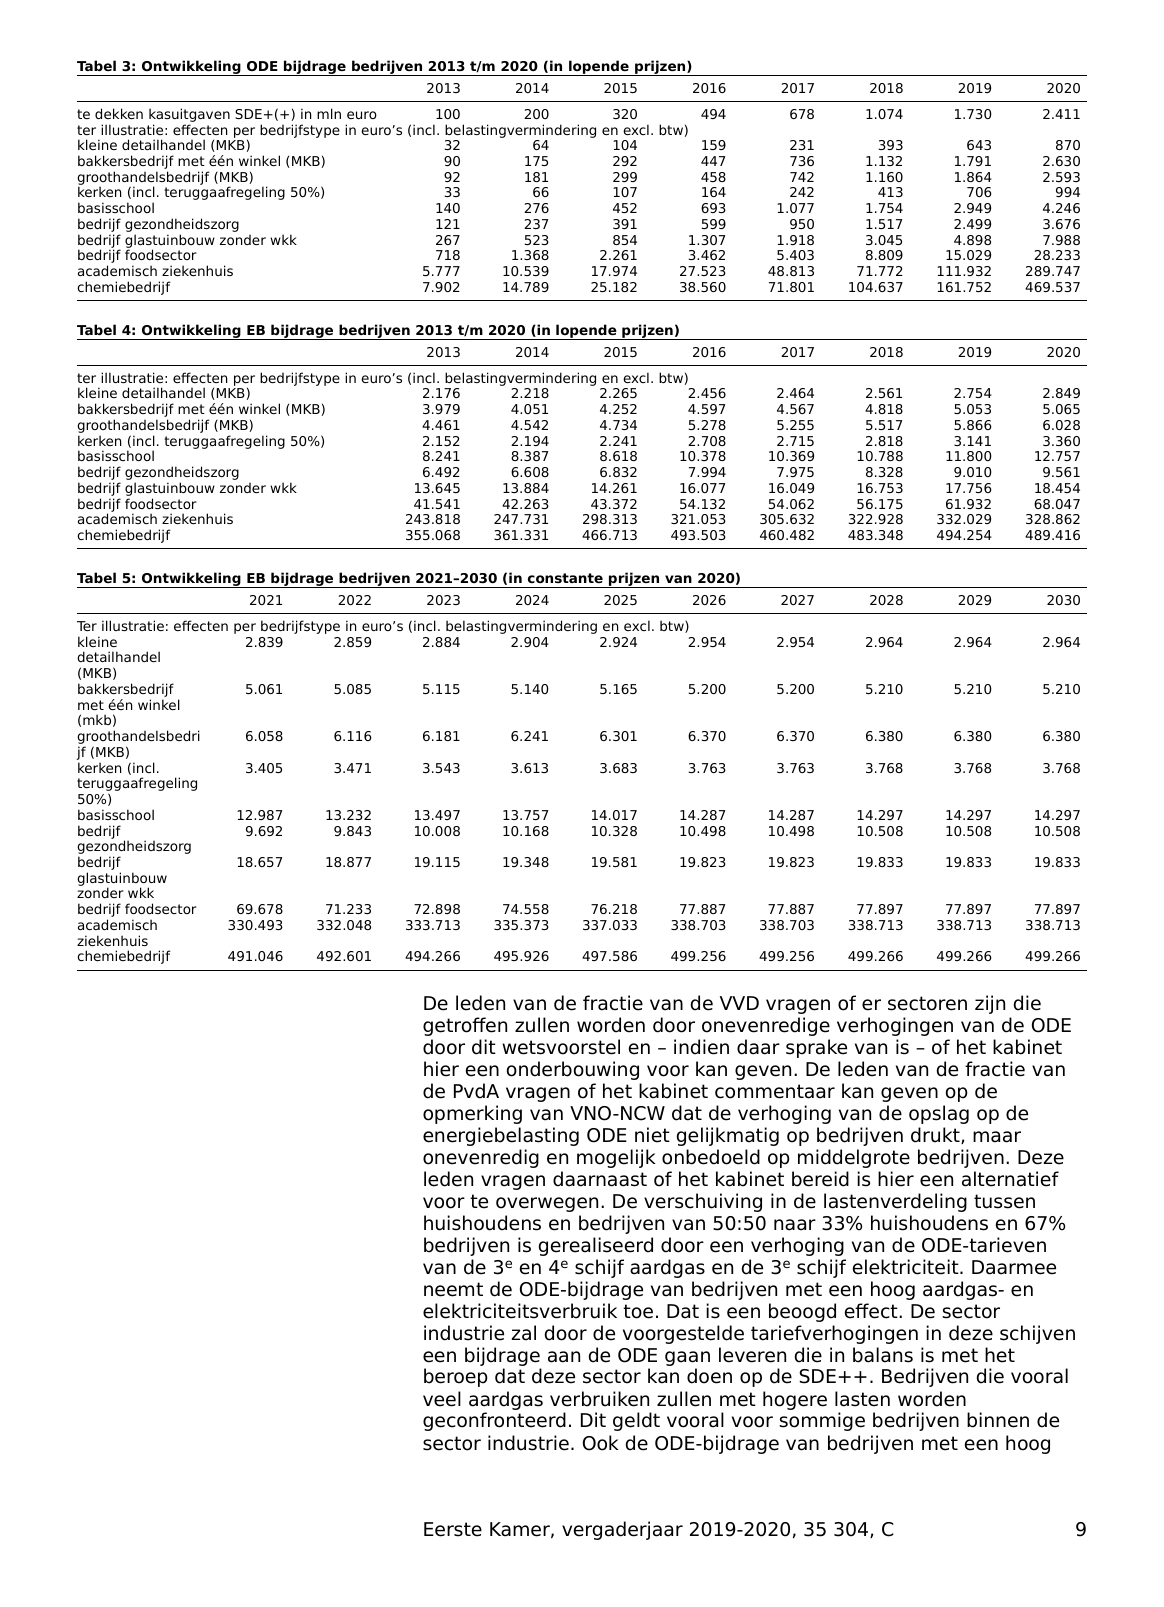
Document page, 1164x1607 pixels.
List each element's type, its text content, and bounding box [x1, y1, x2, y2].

table_cell 2.964 [821, 635, 909, 682]
table_cell 495.926 [466, 949, 555, 969]
table_cell 19.823 [732, 855, 821, 902]
table_cell 14.789 [466, 280, 555, 300]
table_cell 5.255 [732, 418, 821, 433]
table_cell bedrijf gezondheidszorg [77, 217, 378, 232]
table_cell 10.788 [821, 449, 909, 465]
table_cell 2.499 [909, 217, 998, 232]
table_header Tabel 4: Ontwikkeling EB bijdrage bedrijven 2013 t/m 2020 (in lopende prijzen) [77, 323, 1087, 339]
table_cell 159 [644, 138, 732, 154]
table_cell 3.763 [644, 760, 732, 808]
table_cell 6.380 [909, 729, 998, 760]
table_cell 56.175 [821, 496, 909, 512]
table_cell 2.954 [644, 635, 732, 682]
table_cell 3.613 [466, 760, 555, 808]
table_cell 2.949 [909, 201, 998, 217]
table_cell 413 [821, 185, 909, 201]
table_cell 643 [909, 138, 998, 154]
table_cell 2013 [378, 340, 466, 365]
table_cell 100 [378, 102, 466, 122]
table_cell 2015 [555, 76, 644, 101]
table_cell 7.902 [378, 280, 466, 300]
table_cell 14.017 [555, 808, 644, 823]
table_cell 17.974 [555, 264, 644, 280]
table_cell 693 [644, 201, 732, 217]
table_cell 2.954 [732, 635, 821, 682]
table_cell 494.266 [378, 949, 466, 969]
table_cell 305.632 [732, 512, 821, 528]
table_cell 1.918 [732, 233, 821, 248]
table_cell 494.254 [909, 528, 998, 548]
table_cell academisch ziekenhuis [77, 918, 201, 949]
table_cell 13.232 [289, 808, 378, 823]
table_cell 5.200 [644, 682, 732, 729]
table_cell 499.256 [732, 949, 821, 969]
table_cell 33 [378, 185, 466, 201]
table_cell 950 [732, 217, 821, 232]
table_cell bakkersbedrijf met één winkel (MKB) [77, 402, 378, 418]
table_cell 2.708 [644, 434, 732, 449]
table_cell 2019 [909, 76, 998, 101]
table_cell 90 [378, 154, 466, 169]
table_cell 18.877 [289, 855, 378, 902]
table_cell 2.818 [821, 434, 909, 449]
table_cell 43.372 [555, 496, 644, 512]
table_cell 6.301 [555, 729, 644, 760]
table_cell 14.261 [555, 481, 644, 496]
table_cell 243.818 [378, 512, 466, 528]
table_cell 2014 [466, 340, 555, 365]
table_cell 54.062 [732, 496, 821, 512]
table_cell groothandelsbedrijf (MKB) [77, 729, 201, 760]
table_cell 4.597 [644, 402, 732, 418]
table_cell 1.754 [821, 201, 909, 217]
table_cell 9.010 [909, 465, 998, 481]
table_cell 7.975 [732, 465, 821, 481]
table_cell 19.833 [821, 855, 909, 902]
table_cell 333.713 [378, 918, 466, 949]
table_cell 77.897 [909, 902, 998, 918]
table_cell bakkersbedrijf met één winkel (mkb) [77, 682, 201, 729]
table_cell 68.047 [998, 496, 1087, 512]
table_cell 77.897 [998, 902, 1087, 918]
table_cell 12.757 [998, 449, 1087, 465]
table_cell 2017 [732, 76, 821, 101]
table_cell bedrijf glastuinbouw zonder wkk [77, 481, 378, 496]
table_cell 237 [466, 217, 555, 232]
table_cell 320 [555, 102, 644, 122]
table_cell 328.862 [998, 512, 1087, 528]
table_cell 6.181 [378, 729, 466, 760]
table_cell 19.115 [378, 855, 466, 902]
table_cell 499.256 [644, 949, 732, 969]
table_cell 3.471 [289, 760, 378, 808]
table_cell 16.049 [732, 481, 821, 496]
table_cell 140 [378, 201, 466, 217]
table_cell 14.297 [821, 808, 909, 823]
table_cell 5.053 [909, 402, 998, 418]
table_cell 107 [555, 185, 644, 201]
table_cell 4.898 [909, 233, 998, 248]
table_cell 1.791 [909, 154, 998, 169]
table_cell 466.713 [555, 528, 644, 548]
table_cell chemiebedrijf [77, 949, 201, 969]
table_cell 2027 [732, 588, 821, 613]
table_cell 9.561 [998, 465, 1087, 481]
table_cell 16.753 [821, 481, 909, 496]
table_cell 299 [555, 170, 644, 185]
table_cell 19.833 [998, 855, 1087, 902]
table_cell 289.747 [998, 264, 1087, 280]
table_cell 338.713 [821, 918, 909, 949]
table_cell 3.768 [998, 760, 1087, 808]
table_cell 3.405 [201, 760, 289, 808]
table_cell 494 [644, 102, 732, 122]
table_cell 2.456 [644, 386, 732, 402]
table_cell 32 [378, 138, 466, 154]
table_cell 27.523 [644, 264, 732, 280]
table_cell 69.678 [201, 902, 289, 918]
table_cell 11.800 [909, 449, 998, 465]
table_cell 870 [998, 138, 1087, 154]
table_cell 77.887 [732, 902, 821, 918]
table_cell 5.403 [732, 248, 821, 264]
table_cell 3.683 [555, 760, 644, 808]
table_cell 7.994 [644, 465, 732, 481]
table_cell 2.176 [378, 386, 466, 402]
table_cell 492.601 [289, 949, 378, 969]
table_cell 17.756 [909, 481, 998, 496]
table_cell 2013 [378, 76, 466, 101]
table_cell 6.380 [821, 729, 909, 760]
table_cell ter illustratie: effecten per bedrijfstype in euro’s (incl. belastingvermindering en excl. btw) [77, 366, 1087, 386]
table_cell 499.266 [821, 949, 909, 969]
table_cell 2020 [998, 340, 1087, 365]
table_cell 2021 [201, 588, 289, 613]
table_cell 6.058 [201, 729, 289, 760]
table_cell 71.233 [289, 902, 378, 918]
table_cell 5.210 [821, 682, 909, 729]
table_cell 72.898 [378, 902, 466, 918]
table_cell bedrijf foodsector [77, 496, 378, 512]
table_cell 499.266 [998, 949, 1087, 969]
table_cell 2.884 [378, 635, 466, 682]
table_cell 6.241 [466, 729, 555, 760]
table_cell academisch ziekenhuis [77, 264, 378, 280]
table_cell 19.833 [909, 855, 998, 902]
table_cell 2.261 [555, 248, 644, 264]
table_cell 3.676 [998, 217, 1087, 232]
table_cell 2.241 [555, 434, 644, 449]
table_cell kleine detailhandel (MKB) [77, 635, 201, 682]
table_cell 104.637 [821, 280, 909, 300]
table_cell 6.608 [466, 465, 555, 481]
table_cell 2018 [821, 340, 909, 365]
table_cell 4.567 [732, 402, 821, 418]
table_cell 8.809 [821, 248, 909, 264]
table_cell 469.537 [998, 280, 1087, 300]
table_cell 25.182 [555, 280, 644, 300]
table_cell 3.763 [732, 760, 821, 808]
table_cell groothandelsbedrijf (MKB) [77, 418, 378, 433]
table_cell 5.065 [998, 402, 1087, 418]
table_cell 8.618 [555, 449, 644, 465]
table_cell bakkersbedrijf met één winkel (MKB) [77, 154, 378, 169]
table_cell 678 [732, 102, 821, 122]
table_cell Ter illustratie: effecten per bedrijfstype in euro’s (incl. belastingvermindering en excl. btw) [77, 614, 1087, 634]
table_cell 338.713 [998, 918, 1087, 949]
table_cell bedrijf foodsector [77, 248, 378, 264]
table_cell 718 [378, 248, 466, 264]
table_cell 338.703 [644, 918, 732, 949]
table_cell 2030 [998, 588, 1087, 613]
table_cell 74.558 [466, 902, 555, 918]
table_cell 2.218 [466, 386, 555, 402]
table_header Tabel 5: Ontwikkeling EB bijdrage bedrijven 2021–2030 (in constante prijzen van 2020) [77, 571, 1087, 587]
table_cell 2014 [466, 76, 555, 101]
table_cell 2023 [378, 588, 466, 613]
table_cell 8.241 [378, 449, 466, 465]
table_cell 3.462 [644, 248, 732, 264]
table_cell 338.703 [732, 918, 821, 949]
table_cell 3.360 [998, 434, 1087, 449]
table_cell groothandelsbedrijf (MKB) [77, 170, 378, 185]
table_cell 4.818 [821, 402, 909, 418]
table_cell 10.168 [466, 823, 555, 855]
table_cell 491.046 [201, 949, 289, 969]
table_cell 76.218 [555, 902, 644, 918]
table_cell 4.461 [378, 418, 466, 433]
table_cell basisschool [77, 449, 378, 465]
table_cell 5.200 [732, 682, 821, 729]
table_cell 5.115 [378, 682, 466, 729]
table_cell 483.348 [821, 528, 909, 548]
table_cell 48.813 [732, 264, 821, 280]
table_cell 5.085 [289, 682, 378, 729]
table_cell 10.498 [644, 823, 732, 855]
table_cell 10.539 [466, 264, 555, 280]
table_cell 2020 [998, 76, 1087, 101]
table_cell 2.964 [909, 635, 998, 682]
table_cell 161.752 [909, 280, 998, 300]
table_cell 4.734 [555, 418, 644, 433]
table_cell 497.586 [555, 949, 644, 969]
table_cell 13.884 [466, 481, 555, 496]
table_cell 2.849 [998, 386, 1087, 402]
table_cell 18.657 [201, 855, 289, 902]
table_cell 5.517 [821, 418, 909, 433]
table_cell 5.210 [909, 682, 998, 729]
table_cell 2018 [821, 76, 909, 101]
table_cell chemiebedrijf [77, 280, 378, 300]
table_cell 111.932 [909, 264, 998, 280]
table_cell 2.904 [466, 635, 555, 682]
table_cell 2.839 [201, 635, 289, 682]
table_cell 77.887 [644, 902, 732, 918]
table_cell 13.757 [466, 808, 555, 823]
table_cell 523 [466, 233, 555, 248]
table_cell 6.370 [732, 729, 821, 760]
table_cell 2.194 [466, 434, 555, 449]
table_cell 391 [555, 217, 644, 232]
table_cell te dekken kasuitgaven SDE+(+) in mln euro [77, 102, 378, 122]
table_cell 3.141 [909, 434, 998, 449]
table_cell 71.801 [732, 280, 821, 300]
table_cell 276 [466, 201, 555, 217]
table_cell basisschool [77, 808, 201, 823]
table_cell 2.561 [821, 386, 909, 402]
table_cell 9.843 [289, 823, 378, 855]
text De leden van de fractie van de VVD vragen of er sectoren zijn die getroffen zullen worden door onevenredige verhogingen van de ODE door dit wetsvoorstel en – indien daar sprake van is – of het kabinet hier een onderbouwing voor kan geven. De leden van de fractie van de PvdA vragen of het kabinet commentaar kan geven op de opmerking van VNO-NCW dat de verhoging van de opslag op de energiebelasting ODE niet gelijkmatig op bedrijven drukt, maar onevenredig en mogelijk onbedoeld op middelgrote bedrijven. Deze leden vragen daarnaast of het kabinet bereid is hier een alternatief voor te overwegen. De verschuiving in de lastenverdeling tussen huishoudens en bedrijven van 50:50 naar 33% huishoudens en 67% bedrijven is gerealiseerd door een verhoging van de ODE-tarieven van de 3e en 4e schijf aardgas en de 3e schijf elektriciteit. Daarmee neemt de ODE-bijdrage van bedrijven met een hoog aardgas- en elektriciteitsverbruik toe. Dat is een beoogd effect. De sector industrie zal door de voorgestelde tariefverhogingen in deze schijven een bijdrage aan de ODE gaan leveren die in balans is met het beroep dat deze sector kan doen op de SDE++. Bedrijven die vooral veel aardgas verbruiken zullen met hogere lasten worden geconfronteerd. Dit geldt vooral voor sommige bedrijven binnen de sector industrie. Ook de ODE-bijdrage van bedrijven met een hoog [422, 993, 1087, 1454]
table_cell 4.246 [998, 201, 1087, 217]
table_cell 200 [466, 102, 555, 122]
table_cell 181 [466, 170, 555, 185]
table_cell 164 [644, 185, 732, 201]
table_cell kerken (incl. teruggaafregeling 50%) [77, 760, 201, 808]
table_cell 10.508 [909, 823, 998, 855]
table_cell 14.297 [909, 808, 998, 823]
table_cell 393 [821, 138, 909, 154]
table_cell 2028 [821, 588, 909, 613]
table_cell 1.074 [821, 102, 909, 122]
table_cell 1.730 [909, 102, 998, 122]
table_cell 19.581 [555, 855, 644, 902]
table_cell 242 [732, 185, 821, 201]
table_cell 267 [378, 233, 466, 248]
table_cell 9.692 [201, 823, 289, 855]
table_cell 28.233 [998, 248, 1087, 264]
table_cell 736 [732, 154, 821, 169]
table_cell 854 [555, 233, 644, 248]
table_cell 2.715 [732, 434, 821, 449]
table_cell 104 [555, 138, 644, 154]
table_cell 12.987 [201, 808, 289, 823]
table_cell 10.508 [998, 823, 1087, 855]
table_cell 322.928 [821, 512, 909, 528]
table_cell 77.897 [821, 902, 909, 918]
table_cell 5.777 [378, 264, 466, 280]
table_cell 10.008 [378, 823, 466, 855]
table_cell 5.210 [998, 682, 1087, 729]
table_cell 3.543 [378, 760, 466, 808]
table_cell 14.287 [644, 808, 732, 823]
table_cell 42.263 [466, 496, 555, 512]
table_cell 7.988 [998, 233, 1087, 248]
table_cell 41.541 [378, 496, 466, 512]
table_cell ter illustratie: effecten per bedrijfstype in euro’s (incl. belastingvermindering en excl. btw) [77, 123, 1087, 138]
table_cell 499.266 [909, 949, 998, 969]
table_cell bedrijf gezondheidszorg [77, 823, 201, 855]
table_cell 1.132 [821, 154, 909, 169]
table_cell 2.265 [555, 386, 644, 402]
table_cell 2.964 [998, 635, 1087, 682]
table_cell 121 [378, 217, 466, 232]
table_cell 1.368 [466, 248, 555, 264]
table_cell 3.768 [821, 760, 909, 808]
table_cell kerken (incl. teruggaafregeling 50%) [77, 185, 378, 201]
table_cell 2016 [644, 340, 732, 365]
table_cell 458 [644, 170, 732, 185]
table_cell 66 [466, 185, 555, 201]
table_cell 2.859 [289, 635, 378, 682]
table_cell 355.068 [378, 528, 466, 548]
table_cell 14.297 [998, 808, 1087, 823]
table_cell basisschool [77, 201, 378, 217]
table_header Tabel 3: Ontwikkeling ODE bijdrage bedrijven 2013 t/m 2020 (in lopende prijzen) [77, 59, 1087, 75]
table_cell 335.373 [466, 918, 555, 949]
table_cell 742 [732, 170, 821, 185]
table_cell 2015 [555, 340, 644, 365]
table_cell 337.033 [555, 918, 644, 949]
table_cell 338.713 [909, 918, 998, 949]
table_cell 18.454 [998, 481, 1087, 496]
table_cell 330.493 [201, 918, 289, 949]
table_cell 92 [378, 170, 466, 185]
table_cell 1.077 [732, 201, 821, 217]
table_cell 2.464 [732, 386, 821, 402]
table_cell 3.979 [378, 402, 466, 418]
table_cell 6.492 [378, 465, 466, 481]
table_cell 64 [466, 138, 555, 154]
table_cell academisch ziekenhuis [77, 512, 378, 528]
table_cell 231 [732, 138, 821, 154]
table_cell 6.116 [289, 729, 378, 760]
table_cell 321.053 [644, 512, 732, 528]
table_cell bedrijf gezondheidszorg [77, 465, 378, 481]
table_cell chemiebedrijf [77, 528, 378, 548]
table_cell 2.754 [909, 386, 998, 402]
table_cell 2.152 [378, 434, 466, 449]
table_cell 361.331 [466, 528, 555, 548]
table_cell 4.252 [555, 402, 644, 418]
table_cell 5.866 [909, 418, 998, 433]
table_cell 5.061 [201, 682, 289, 729]
table_cell [77, 340, 378, 365]
table_cell 460.482 [732, 528, 821, 548]
table_cell 292 [555, 154, 644, 169]
table_cell 10.508 [821, 823, 909, 855]
table_cell 706 [909, 185, 998, 201]
table_cell 38.560 [644, 280, 732, 300]
table_cell 54.132 [644, 496, 732, 512]
table_cell kleine detailhandel (MKB) [77, 138, 378, 154]
table_cell 4.051 [466, 402, 555, 418]
table_cell 489.416 [998, 528, 1087, 548]
table_cell 2017 [732, 340, 821, 365]
table_cell 5.278 [644, 418, 732, 433]
table_cell 5.165 [555, 682, 644, 729]
table_cell 10.378 [644, 449, 732, 465]
table_cell 6.832 [555, 465, 644, 481]
table_cell 332.029 [909, 512, 998, 528]
table_cell bedrijf foodsector [77, 902, 201, 918]
table_cell 2029 [909, 588, 998, 613]
table_cell 247.731 [466, 512, 555, 528]
table_cell 1.307 [644, 233, 732, 248]
table_cell 4.542 [466, 418, 555, 433]
table_cell 6.380 [998, 729, 1087, 760]
table_cell bedrijf glastuinbouw zonder wkk [77, 855, 201, 902]
table_cell 175 [466, 154, 555, 169]
table_cell 3.045 [821, 233, 909, 248]
table_cell 8.387 [466, 449, 555, 465]
table_cell 1.517 [821, 217, 909, 232]
table_cell 6.028 [998, 418, 1087, 433]
table_cell 13.497 [378, 808, 466, 823]
table_cell 599 [644, 217, 732, 232]
table_cell 19.348 [466, 855, 555, 902]
table_cell 2016 [644, 76, 732, 101]
table_cell kleine detailhandel (MKB) [77, 386, 378, 402]
table_cell [77, 76, 378, 101]
table_cell 71.772 [821, 264, 909, 280]
table_cell 2.411 [998, 102, 1087, 122]
table_cell 994 [998, 185, 1087, 201]
table_cell 2026 [644, 588, 732, 613]
table_cell kerken (incl. teruggaafregeling 50%) [77, 434, 378, 449]
table_cell [77, 588, 201, 613]
table_cell 2024 [466, 588, 555, 613]
table_cell 14.287 [732, 808, 821, 823]
table_cell 2019 [909, 340, 998, 365]
table_cell 447 [644, 154, 732, 169]
table_cell 2025 [555, 588, 644, 613]
table_cell 493.503 [644, 528, 732, 548]
table_cell 1.864 [909, 170, 998, 185]
table_cell 6.370 [644, 729, 732, 760]
table_cell 8.328 [821, 465, 909, 481]
table_cell 10.369 [732, 449, 821, 465]
table_cell 3.768 [909, 760, 998, 808]
table_cell 10.498 [732, 823, 821, 855]
table_cell 298.313 [555, 512, 644, 528]
table_cell 2022 [289, 588, 378, 613]
table_cell 332.048 [289, 918, 378, 949]
table_cell 452 [555, 201, 644, 217]
table_cell 15.029 [909, 248, 998, 264]
table_cell 19.823 [644, 855, 732, 902]
table_cell 61.932 [909, 496, 998, 512]
table_cell 2.924 [555, 635, 644, 682]
table_cell 2.593 [998, 170, 1087, 185]
table_cell 1.160 [821, 170, 909, 185]
table_cell 5.140 [466, 682, 555, 729]
table_cell 16.077 [644, 481, 732, 496]
table_cell 10.328 [555, 823, 644, 855]
table_cell 2.630 [998, 154, 1087, 169]
table_cell 13.645 [378, 481, 466, 496]
table_cell bedrijf glastuinbouw zonder wkk [77, 233, 378, 248]
